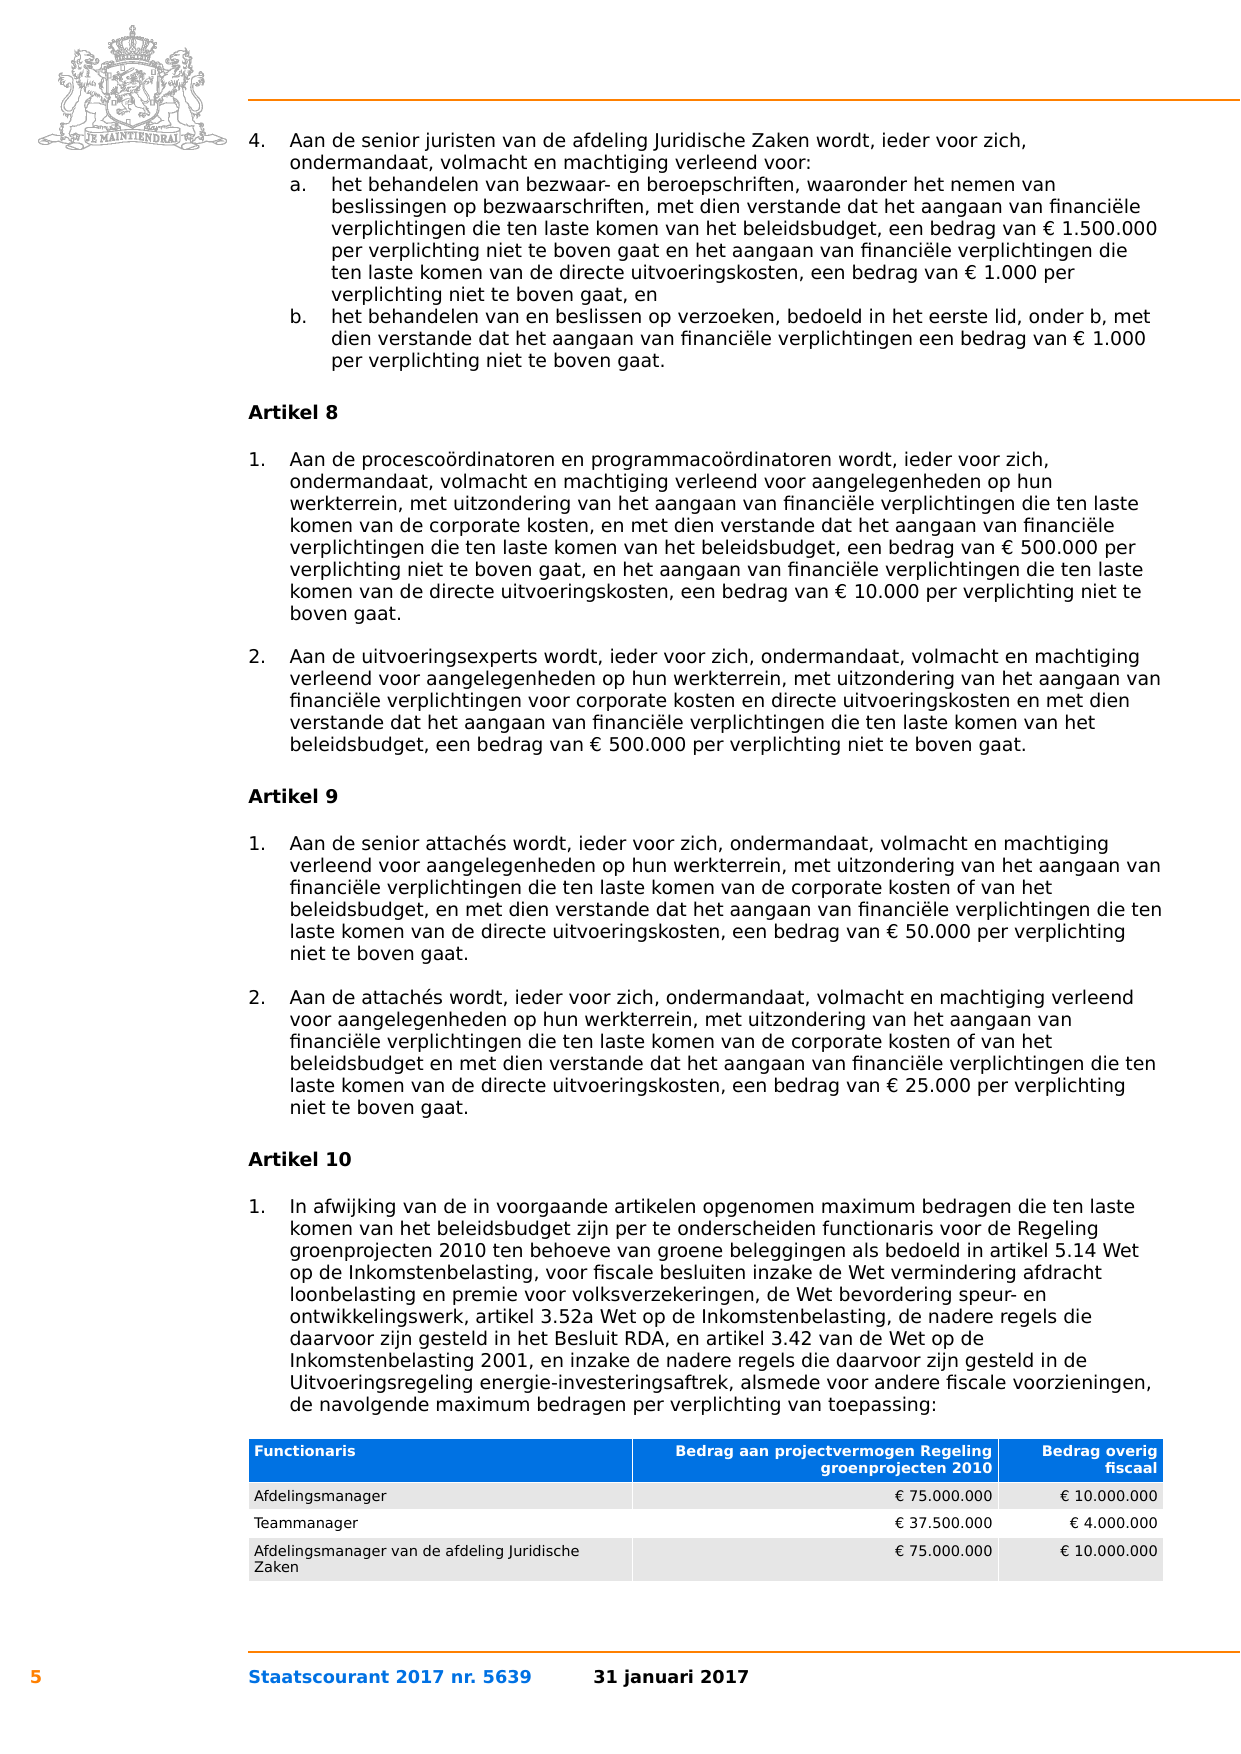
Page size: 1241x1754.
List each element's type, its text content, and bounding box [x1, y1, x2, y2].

text a. het behandelen van bezwaar- en beroepschriften, waaronder het nemen van beslissingen op bezwaarschriften, met dien verstande dat het aangaan van financiële verplichtingen die ten laste komen van het beleidsbudget, een bedrag van € 1.500.000 per verplichting niet te boven gaat en het aangaan van financiële verplichtingen die ten laste komen van de directe uitvoeringskosten, een bedrag van € 1.000 per verplichting niet te boven gaat, en [289, 174, 1163, 306]
subtitle Artikel 8 [248, 402, 1163, 424]
table_cell Afdelingsmanager [249, 1483, 632, 1509]
table_cell € 37.500.000 [633, 1510, 998, 1537]
text 4. Aan de senior juristen van de afdeling Juridische Zaken wordt, ieder voor zich, ondermandaat, volmacht en machtiging verleend voor: [248, 130, 1163, 174]
table_cell € 10.000.000 [999, 1538, 1163, 1581]
subtitle Artikel 10 [248, 1149, 1163, 1171]
table_cell € 75.000.000 [633, 1483, 998, 1509]
subtitle Artikel 9 [248, 786, 1163, 808]
text 1. Aan de procescoördinatoren en programmacoördinatoren wordt, ieder voor zich, ondermandaat, volmacht en machtiging verleend voor aangelegenheden op hun werkterrein, met uitzondering van het aangaan van financiële verplichtingen die ten laste komen van de corporate kosten, en met dien verstande dat het aangaan van financiële verplichtingen die ten laste komen van het beleidsbudget, een bedrag van € 500.000 per verplichting niet te boven gaat, en het aangaan van financiële verplichtingen die ten laste komen van de directe uitvoeringskosten, een bedrag van € 10.000 per verplichting niet te boven gaat. [248, 449, 1163, 624]
table_header Bedrag aan projectvermogen Regeling groenprojecten 2010 [633, 1439, 998, 1482]
text 2. Aan de uitvoeringsexperts wordt, ieder voor zich, ondermandaat, volmacht en machtiging verleend voor aangelegenheden op hun werkterrein, met uitzondering van het aangaan van financiële verplichtingen voor corporate kosten en directe uitvoeringskosten en met dien verstande dat het aangaan van financiële verplichtingen die ten laste komen van het beleidsbudget, een bedrag van € 500.000 per verplichting niet te boven gaat. [248, 646, 1163, 756]
picture [38, 25, 227, 150]
text 2. Aan de attachés wordt, ieder voor zich, ondermandaat, volmacht en machtiging verleend voor aangelegenheden op hun werkterrein, met uitzondering van het aangaan van financiële verplichtingen die ten laste komen van de corporate kosten of van het beleidsbudget en met dien verstande dat het aangaan van financiële verplichtingen die ten laste komen van de directe uitvoeringskosten, een bedrag van € 25.000 per verplichting niet te boven gaat. [248, 987, 1163, 1119]
table_header Functionaris [249, 1439, 632, 1482]
table_cell € 4.000.000 [999, 1510, 1163, 1537]
text 1. Aan de senior attachés wordt, ieder voor zich, ondermandaat, volmacht en machtiging verleend voor aangelegenheden op hun werkterrein, met uitzondering van het aangaan van financiële verplichtingen die ten laste komen van de corporate kosten of van het beleidsbudget, en met dien verstande dat het aangaan van financiële verplichtingen die ten laste komen van de directe uitvoeringskosten, een bedrag van € 50.000 per verplichting niet te boven gaat. [248, 833, 1163, 965]
text 1. In afwijking van de in voorgaande artikelen opgenomen maximum bedragen die ten laste komen van het beleidsbudget zijn per te onderscheiden functionaris voor de Regeling groenprojecten 2010 ten behoeve van groene beleggingen als bedoeld in artikel 5.14 Wet op de Inkomstenbelasting, voor fiscale besluiten inzake de Wet vermindering afdracht loonbelasting en premie voor volksverzekeringen, de Wet bevordering speur- en ontwikkelingswerk, artikel 3.52a Wet op de Inkomstenbelasting, de nadere regels die daarvoor zijn gesteld in het Besluit RDA, en artikel 3.42 van de Wet op de Inkomstenbelasting 2001, en inzake de nadere regels die daarvoor zijn gesteld in de Uitvoeringsregeling energie-investeringsaftrek, alsmede voor andere fiscale voorzieningen, de navolgende maximum bedragen per verplichting van toepassing: [248, 1196, 1163, 1416]
table_cell € 75.000.000 [633, 1538, 998, 1581]
table_cell Afdelingsmanager van de afdeling Juridische Zaken [249, 1538, 632, 1581]
table_cell Teammanager [249, 1510, 632, 1537]
table_cell € 10.000.000 [999, 1483, 1163, 1509]
table_header Bedrag overig fiscaal [999, 1439, 1163, 1482]
text b. het behandelen van en beslissen op verzoeken, bedoeld in het eerste lid, onder b, met dien verstande dat het aangaan van financiële verplichtingen een bedrag van € 1.000 per verplichting niet te boven gaat. [289, 306, 1163, 372]
